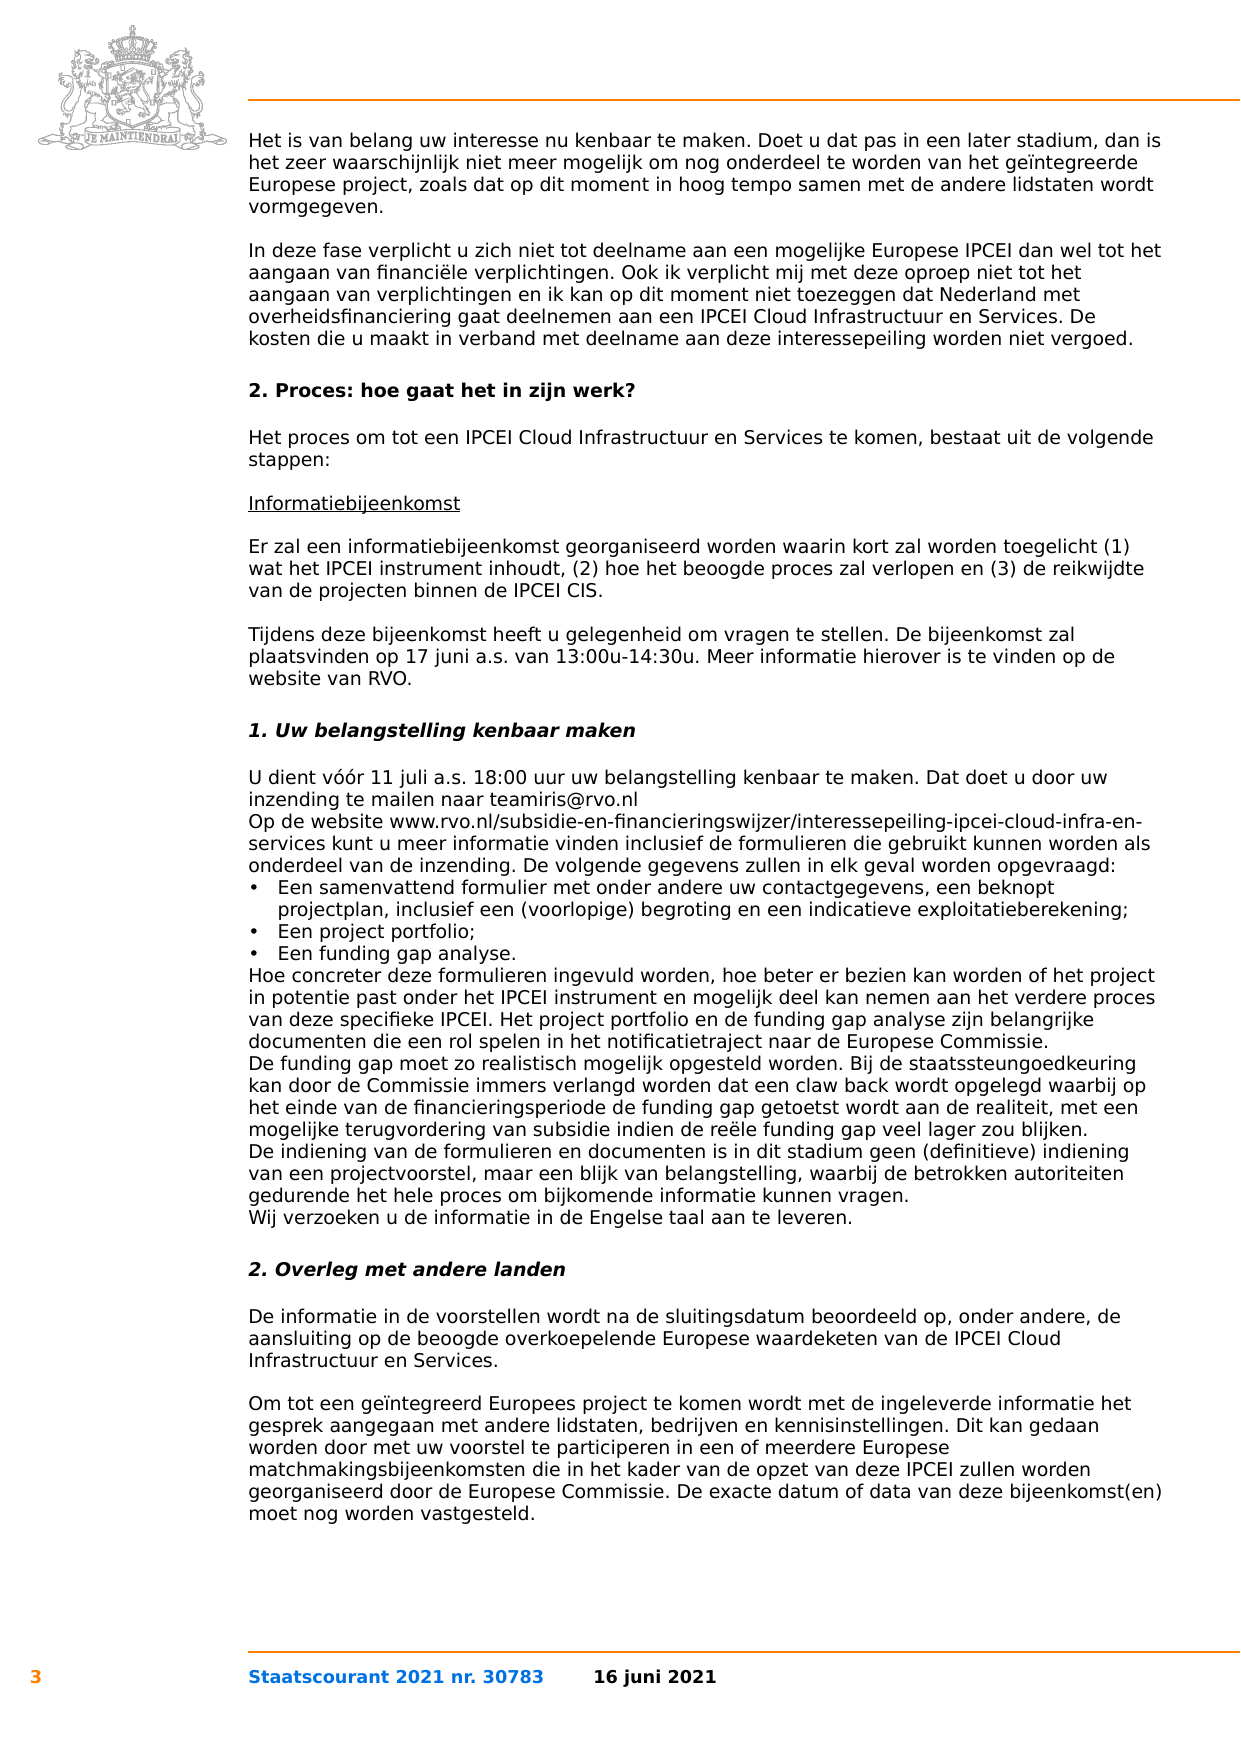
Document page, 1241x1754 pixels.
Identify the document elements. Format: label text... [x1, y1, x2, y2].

text Wij verzoeken u de informatie in de Engelse taal aan te leveren. [248, 1207, 1163, 1228]
text Op de website www.rvo.nl/subsidie-en-financieringswijzer/interessepeiling-ipcei-cloud-infra-en-services kunt u meer informatie vinden inclusief de formulieren die gebruikt kunnen worden als onderdeel van de inzending. De volgende gegevens zullen in elk geval worden opgevraagd: [248, 811, 1163, 877]
text Het is van belang uw interesse nu kenbaar te maken. Doet u dat pas in een later stadium, dan is het zeer waarschijnlijk niet meer mogelijk om nog onderdeel te worden van het geïntegreerde Europese project, zoals dat op dit moment in hoog tempo samen met de andere lidstaten wordt vormgegeven. [248, 130, 1163, 218]
text Het proces om tot een IPCEI Cloud Infrastructuur en Services te komen, bestaat uit de volgende stappen: [248, 427, 1163, 471]
subtitle 2. Overleg met andere landen [248, 1258, 1163, 1281]
text De informatie in de voorstellen wordt na de sluitingsdatum beoordeeld op, onder andere, de aansluiting op de beoogde overkoepelende Europese waardeketen van de IPCEI Cloud Infrastructuur en Services. [248, 1306, 1163, 1371]
picture [38, 25, 227, 150]
text Tijdens deze bijeenkomst heeft u gelegenheid om vragen te stellen. De bijeenkomst zal plaatsvinden op 17 juni a.s. van 13:00u-14:30u. Meer informatie hierover is te vinden op de website van RVO. [248, 624, 1163, 690]
text • Een funding gap analyse. [248, 943, 1163, 965]
text Er zal een informatiebijeenkomst georganiseerd worden waarin kort zal worden toegelicht (1) wat het IPCEI instrument inhoudt, (2) hoe het beoogde proces zal verlopen en (3) de reikwijdte van de projecten binnen de IPCEI CIS. [248, 536, 1163, 602]
subtitle Informatiebijeenkomst [248, 492, 1163, 514]
text • Een project portfolio; [248, 921, 1163, 943]
subtitle 1. Uw belangstelling kenbaar maken [248, 720, 1163, 742]
text • Een samenvattend formulier met onder andere uw contactgegevens, een beknopt projectplan, inclusief een (voorlopige) begroting en een indicatieve exploitatieberekening; [248, 877, 1163, 921]
text De indiening van de formulieren en documenten is in dit stadium geen (definitieve) indiening van een projectvoorstel, maar een blijk van belangstelling, waarbij de betrokken autoriteiten gedurende het hele proces om bijkomende informatie kunnen vragen. [248, 1141, 1163, 1207]
text U dient vóór 11 juli a.s. 18:00 uur uw belangstelling kenbaar te maken. Dat doet u door uw inzending te mailen naar teamiris@rvo.nl [248, 767, 1163, 811]
text Om tot een geïntegreerd Europees project te komen wordt met de ingeleverde informatie het gesprek aangegaan met andere lidstaten, bedrijven en kennisinstellingen. Dit kan gedaan worden door met uw voorstel te participeren in een of meerdere Europese matchmakingsbijeenkomsten die in het kader van de opzet van deze IPCEI zullen worden georganiseerd door de Europese Commissie. De exacte datum of data van deze bijeenkomst(en) moet nog worden vastgesteld. [248, 1393, 1163, 1525]
text In deze fase verplicht u zich niet tot deelname aan een mogelijke Europese IPCEI dan wel tot het aangaan van financiële verplichtingen. Ook ik verplicht mij met deze oproep niet tot het aangaan van verplichtingen en ik kan op dit moment niet toezeggen dat Nederland met overheidsfinanciering gaat deelnemen aan een IPCEI Cloud Infrastructuur en Services. De kosten die u maakt in verband met deelname aan deze interessepeiling worden niet vergoed. [248, 240, 1163, 349]
text De funding gap moet zo realistisch mogelijk opgesteld worden. Bij de staatssteungoedkeuring kan door de Commissie immers verlangd worden dat een claw back wordt opgelegd waarbij op het einde van de financieringsperiode de funding gap getoetst wordt aan de realiteit, met een mogelijke terugvordering van subsidie indien de reële funding gap veel lager zou blijken. [248, 1053, 1163, 1141]
subtitle 2. Proces: hoe gaat het in zijn werk? [248, 379, 1163, 402]
text Hoe concreter deze formulieren ingevuld worden, hoe beter er bezien kan worden of het project in potentie past onder het IPCEI instrument en mogelijk deel kan nemen aan het verdere proces van deze specifieke IPCEI. Het project portfolio en de funding gap analyse zijn belangrijke documenten die een rol spelen in het notificatietraject naar de Europese Commissie. [248, 965, 1163, 1053]
